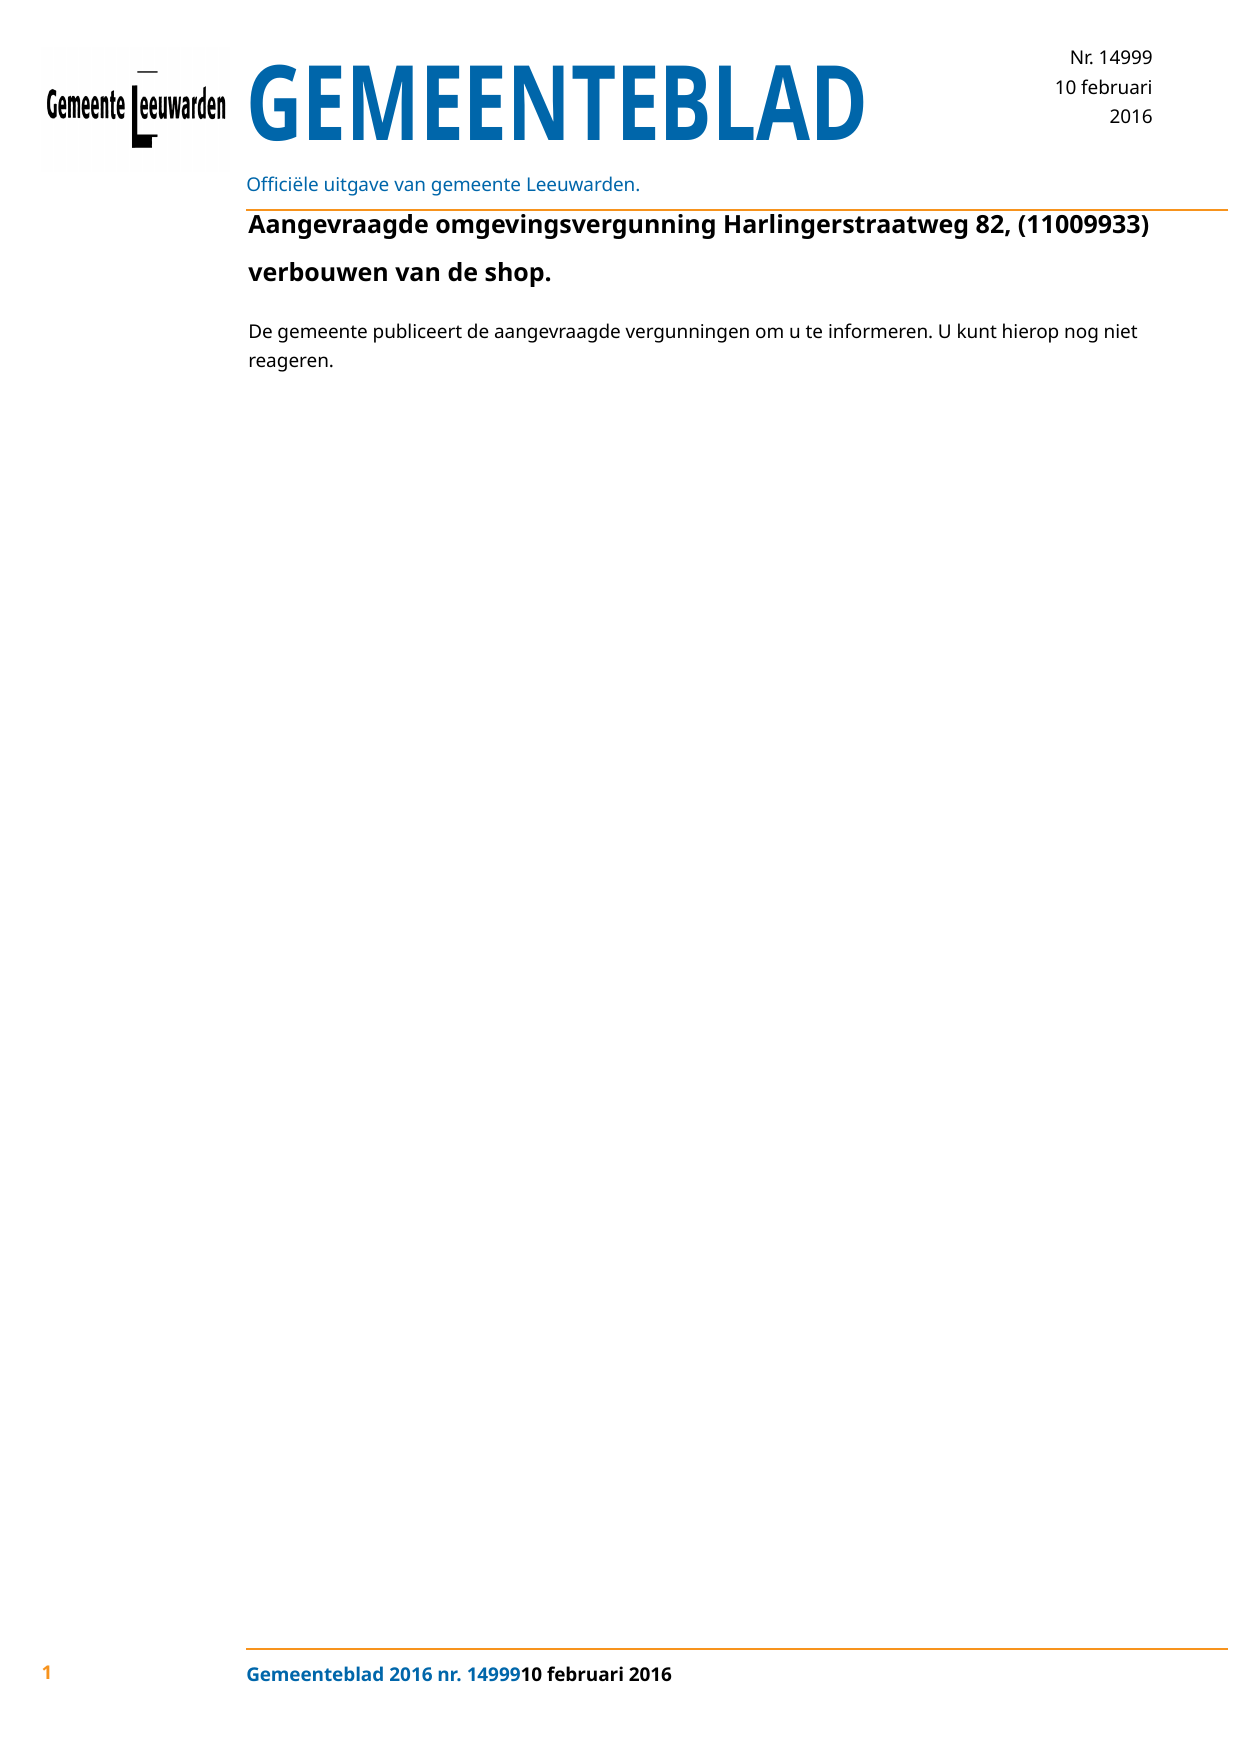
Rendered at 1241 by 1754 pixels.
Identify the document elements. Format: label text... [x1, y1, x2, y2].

picture [41, 47, 231, 172]
text De gemeente publiceert de aangevraagde vergunningen om u te informeren. U kunt hierop nog niet reageren. [248, 318, 1152, 373]
text Aangevraagde omgevingsvergunning Harlingerstraatweg 82, (11009933) verbouwen van de shop. [248, 211, 1152, 288]
